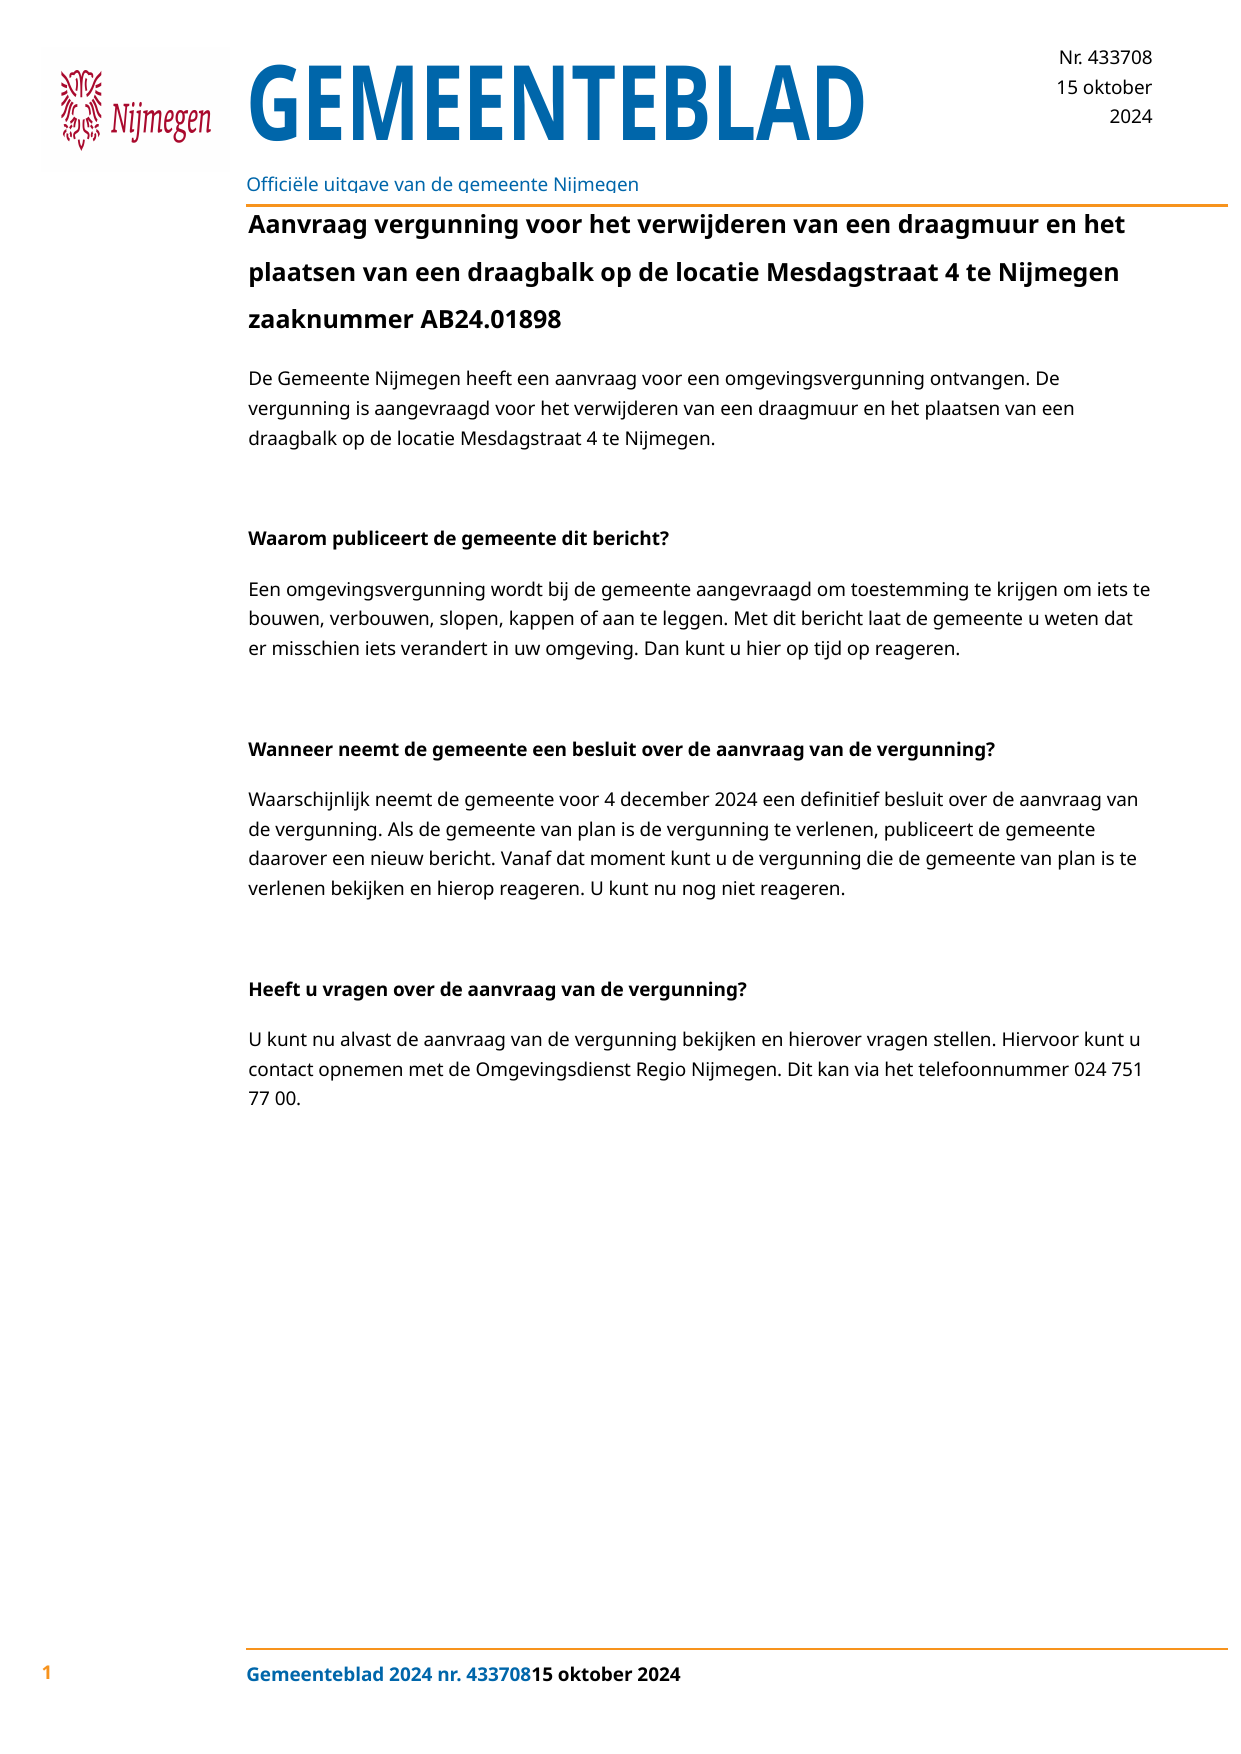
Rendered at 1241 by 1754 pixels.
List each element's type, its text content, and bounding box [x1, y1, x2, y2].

text Aanvraag vergunning voor het verwijderen van een draagmuur en het plaatsen van een draagbalk op de locatie Mesdagstraat 4 te Nijmegen zaaknummer AB24.01898 [248, 207, 1152, 336]
text Een omgevingsvergunning wordt bij de gemeente aangevraagd om toestemming te krijgen om iets te bouwen, verbouwen, slopen, kappen of aan te leggen. Met dit bericht laat de gemeente u weten dat er misschien iets verandert in uw omgeving. Dan kunt u hier op tijd op reageren. [248, 576, 1152, 661]
picture [41, 47, 231, 172]
text U kunt nu alvast de aanvraag van de vergunning bekijken en hierover vragen stellen. Hiervoor kunt u contact opnemen met de Omgevingsdienst Regio Nijmegen. Dit kan via het telefoonnummer 024 751 77 00. [248, 1026, 1152, 1111]
text Waarschijnlijk neemt de gemeente voor 4 december 2024 een definitief besluit over de aanvraag van de vergunning. Als de gemeente van plan is de vergunning te verlenen, publiceert de gemeente daarover een nieuw bericht. Vanaf dat moment kunt u de vergunning die de gemeente van plan is te verlenen bekijken en hierop reageren. U kunt nu nog niet reageren. [248, 786, 1152, 901]
text Heeft u vragen over de aanvraag van de vergunning? [248, 976, 1152, 1002]
text Wanneer neemt de gemeente een besluit over de aanvraag van de vergunning? [248, 736, 1152, 762]
text Waarom publiceert de gemeente dit bericht? [248, 526, 1152, 551]
text De Gemeente Nijmegen heeft een aanvraag voor een omgevingsvergunning ontvangen. De vergunning is aangevraagd voor het verwijderen van een draagmuur en het plaatsen van een draagbalk op de locatie Mesdagstraat 4 te Nijmegen. [248, 366, 1152, 450]
